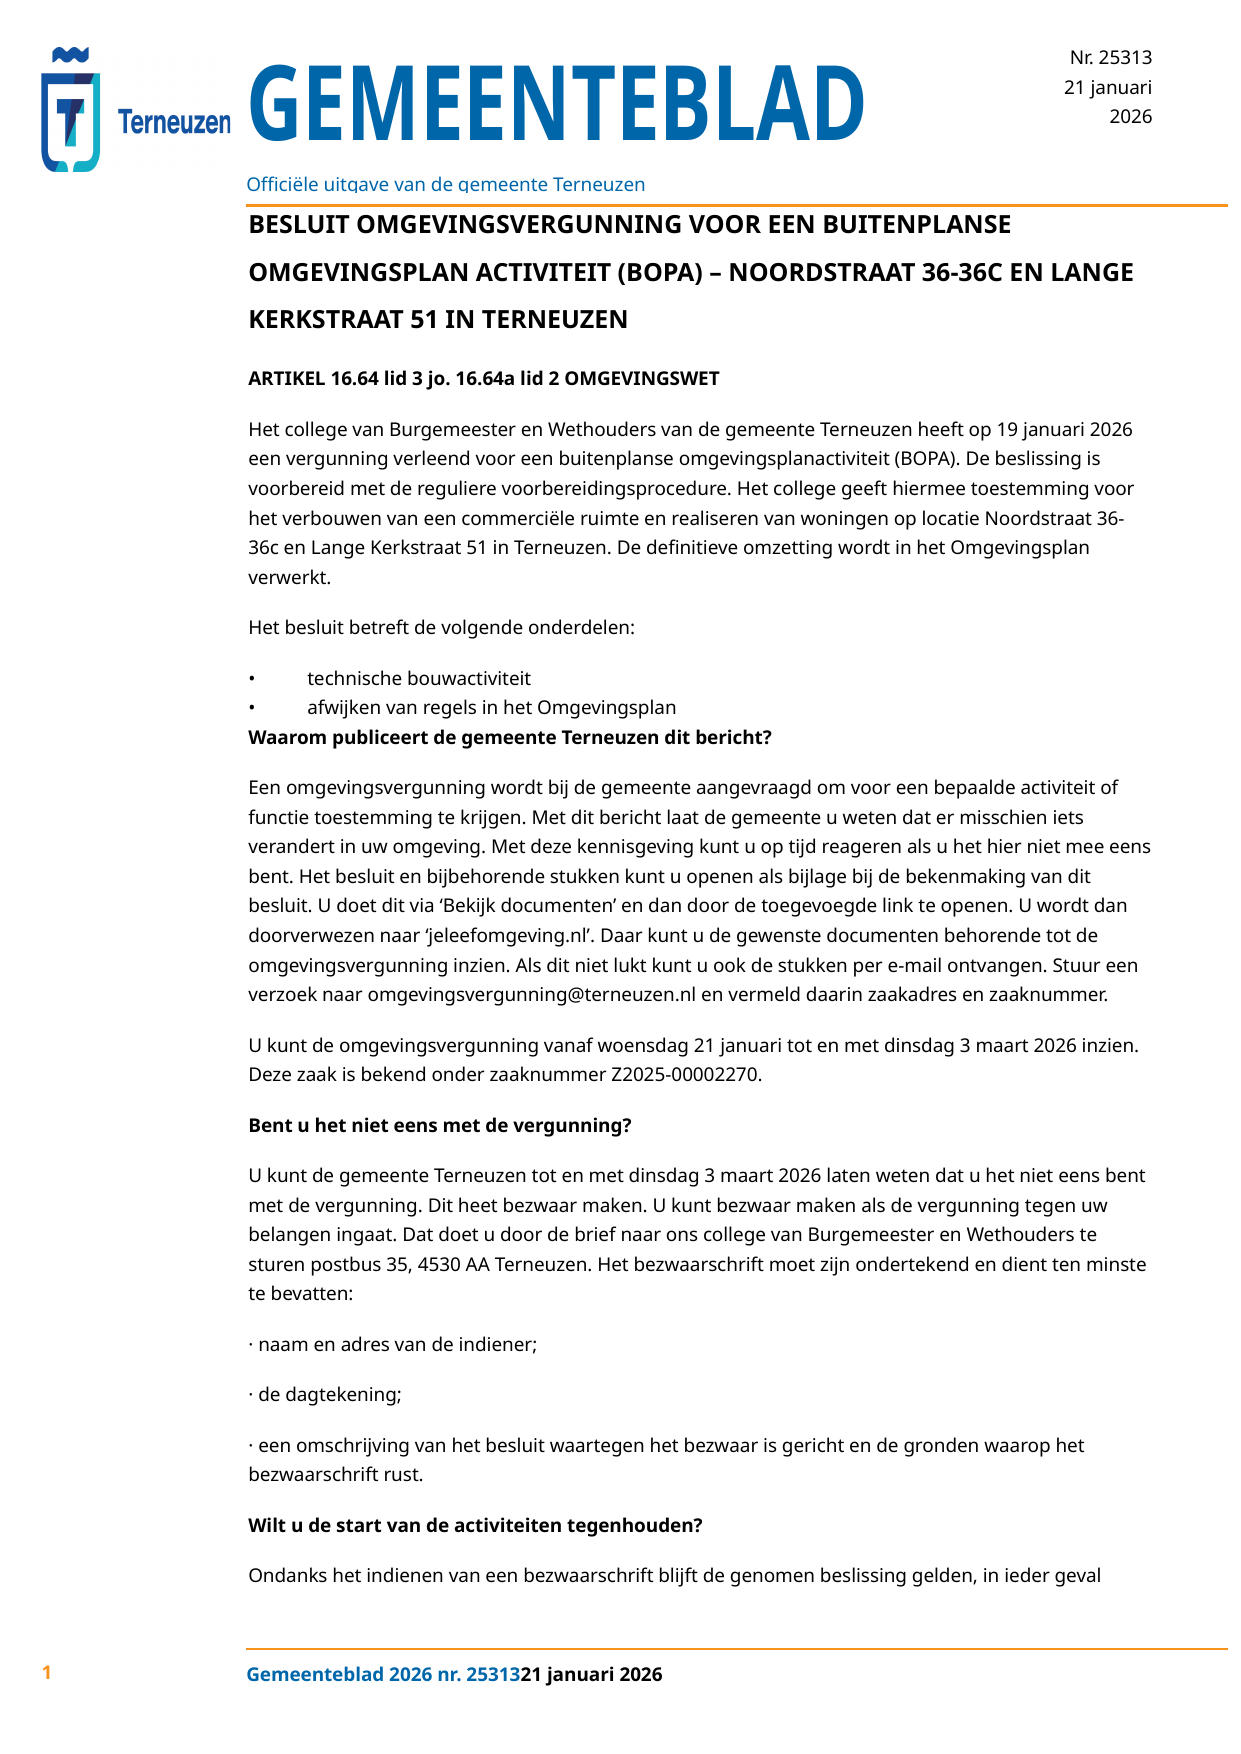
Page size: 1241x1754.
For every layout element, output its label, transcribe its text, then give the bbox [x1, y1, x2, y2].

text Ondanks het indienen van een bezwaarschrift blijft de genomen beslissing gelden, in ieder geval [248, 1562, 1152, 1588]
text U kunt de omgevingsvergunning vanaf woensdag 21 januari tot en met dinsdag 3 maart 2026 inzien. Deze zaak is bekend onder zaaknummer Z2025-00002270. [248, 1032, 1152, 1087]
text Een omgevingsvergunning wordt bij de gemeente aangevraagd om voor een bepaalde activiteit of functie toestemming te krijgen. Met dit bericht laat de gemeente u weten dat er misschien iets verandert in uw omgeving. Met deze kennisgeving kunt u op tijd reageren als u het hier niet mee eens bent. Het besluit en bijbehorende stukken kunt u openen als bijlage bij de bekenmaking van dit besluit. U doet dit via ‘Bekijk documenten’ en dan door de toegevoegde link te openen. U wordt dan doorverwezen naar ‘jeleefomgeving.nl’. Daar kunt u de gewenste documenten behorende tot de omgevingsvergunning inzien. Als dit niet lukt kunt u ook de stukken per e-mail ontvangen. Stuur een verzoek naar omgevingsvergunning@terneuzen.nl en vermeld daarin zaakadres en zaaknummer. [248, 774, 1152, 1007]
text BESLUIT OMGEVINGSVERGUNNING VOOR EEN BUITENPLANSE OMGEVINGSPLAN ACTIVITEIT (BOPA) – NOORDSTRAAT 36-36C EN LANGE KERKSTRAAT 51 IN TERNEUZEN [248, 207, 1152, 336]
text Wilt u de start van de activiteiten tegenhouden? [248, 1512, 1152, 1537]
text Waarom publiceert de gemeente Terneuzen dit bericht? [248, 724, 1152, 749]
text Het besluit betreft de volgende onderdelen: [248, 614, 1152, 640]
list technische bouwactiviteit [248, 665, 1152, 690]
list afwijken van regels in het Omgevingsplan [248, 694, 1152, 720]
text Het college van Burgemeester en Wethouders van de gemeente Terneuzen heeft op 19 januari 2026 een vergunning verleend voor een buitenplanse omgevingsplanactiviteit (BOPA). De beslissing is voorbereid met de reguliere voorbereidingsprocedure. Het college geeft hiermee toestemming voor het verbouwen van een commerciële ruimte en realiseren van woningen op locatie Noordstraat 36-36c en Lange Kerkstraat 51 in Terneuzen. De definitieve omzetting wordt in het Omgevingsplan verwerkt. [248, 416, 1152, 589]
text · de dagtekening; [248, 1381, 1152, 1407]
text U kunt de gemeente Terneuzen tot en met dinsdag 3 maart 2026 laten weten dat u het niet eens bent met de vergunning. Dit heet bezwaar maken. U kunt bezwaar maken als de vergunning tegen uw belangen ingaat. Dat doet u door de brief naar ons college van Burgemeester en Wethouders te sturen postbus 35, 4530 AA Terneuzen. Het bezwaarschrift moet zijn ondertekend en dient ten minste te bevatten: [248, 1162, 1152, 1306]
text · naam en adres van de indiener; [248, 1331, 1152, 1357]
text · een omschrijving van het besluit waartegen het bezwaar is gericht en de gronden waarop het bezwaarschrift rust. [248, 1432, 1152, 1487]
text Bent u het niet eens met de vergunning? [248, 1112, 1152, 1137]
text ARTIKEL 16.64 lid 3 jo. 16.64a lid 2 OMGEVINGSWET [248, 366, 1152, 391]
picture [41, 47, 231, 172]
